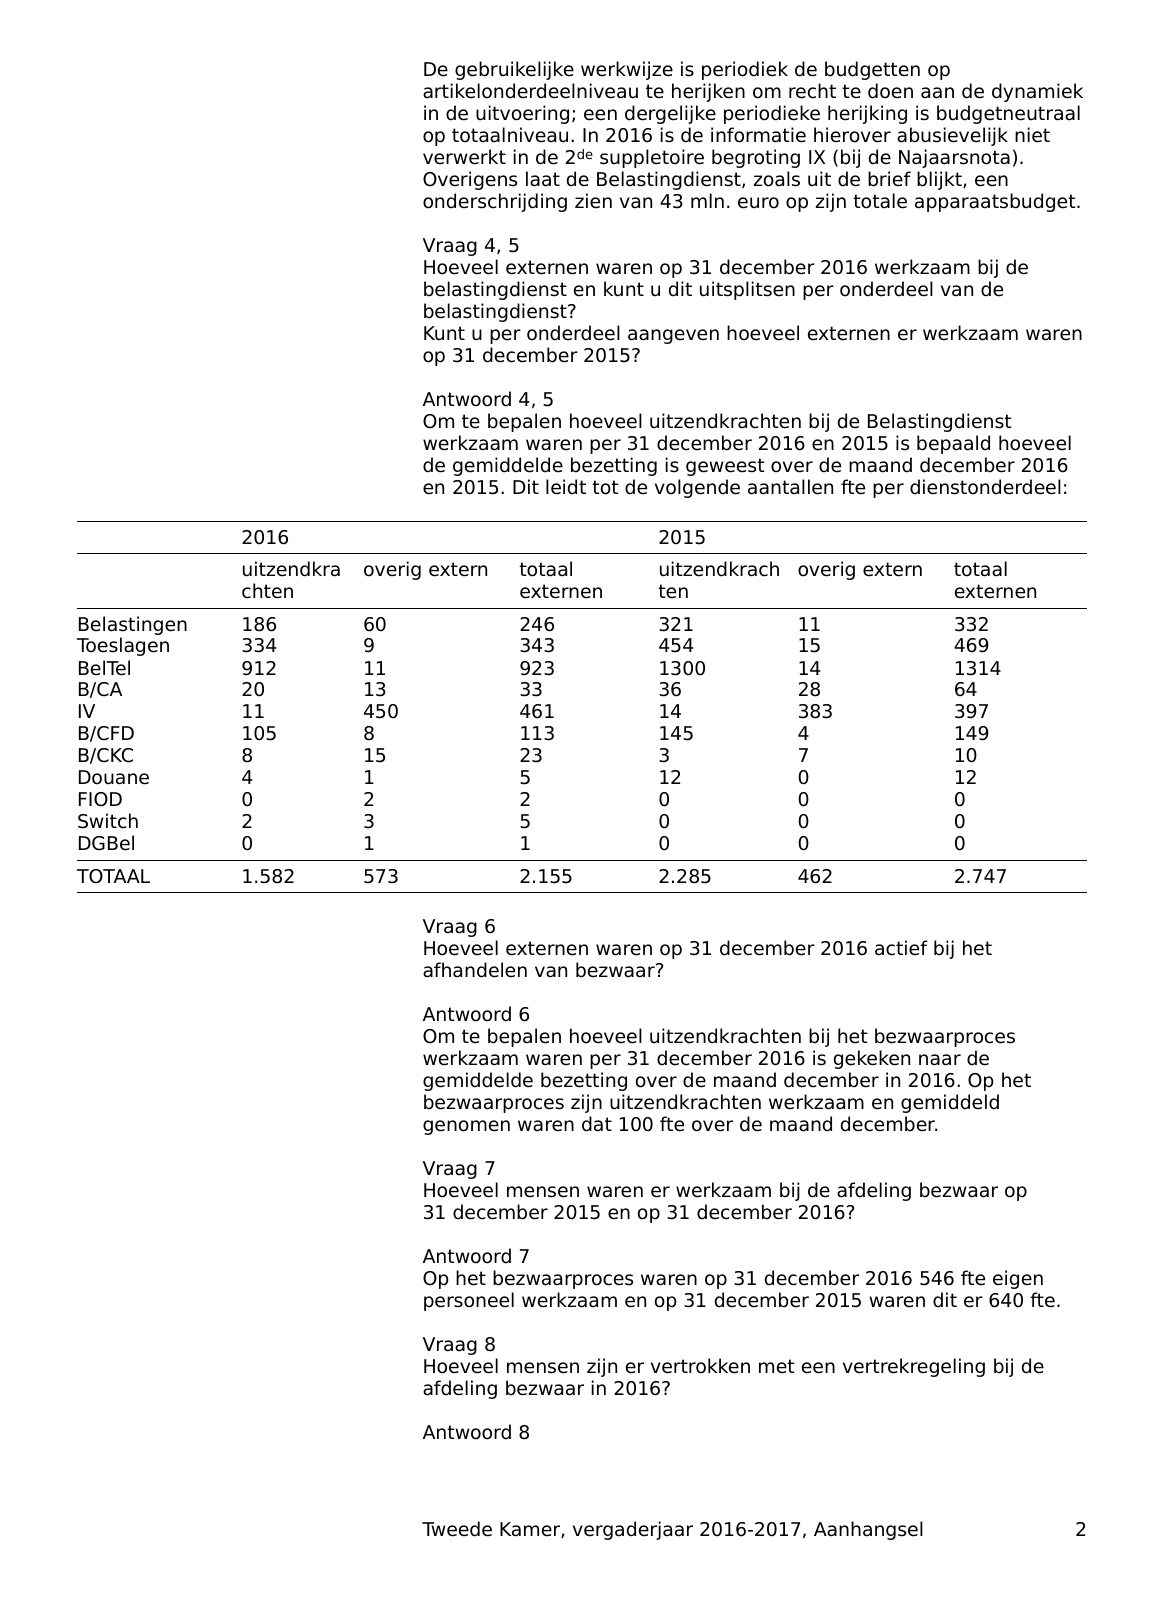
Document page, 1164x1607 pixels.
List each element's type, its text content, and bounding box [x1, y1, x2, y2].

text Om te bepalen hoeveel uitzendkrachten bij het bezwaarproces werkzaam waren per 31 december 2016 is gekeken naar de gemiddelde bezetting over de maand december in 2016. Op het bezwaarproces zijn uitzendkrachten werkzaam en gemiddeld genomen waren dat 100 fte over de maand december. [422, 1026, 1087, 1136]
table_cell 0 [235, 789, 357, 811]
table_cell 383 [791, 701, 948, 723]
text Hoeveel mensen waren er werkzaam bij de afdeling bezwaar op 31 december 2015 en op 31 december 2016? [422, 1180, 1087, 1224]
table_cell 14 [791, 658, 948, 679]
text Vraag 4, 5 [422, 235, 1087, 257]
table_cell 14 [652, 701, 791, 723]
table_header 2015 [652, 522, 1087, 553]
table_cell 1300 [652, 658, 791, 679]
table_cell 5 [513, 811, 652, 833]
table_cell 1.582 [235, 861, 357, 892]
table_cell 15 [357, 745, 513, 767]
table_cell 469 [948, 635, 1087, 657]
table_cell BelTel [77, 658, 235, 679]
table_cell 113 [513, 723, 652, 745]
table_cell 1314 [948, 658, 1087, 679]
text Hoeveel externen waren op 31 december 2016 actief bij het afhandelen van bezwaar? [422, 937, 1087, 981]
table_cell B/CFD [77, 723, 235, 745]
table_cell totaal externen [513, 554, 652, 608]
table_cell Douane [77, 767, 235, 789]
table_cell 0 [652, 811, 791, 833]
text Antwoord 6 [422, 1004, 1087, 1026]
table_cell 64 [948, 679, 1087, 701]
table_cell totaal externen [948, 554, 1087, 608]
text Om te bepalen hoeveel uitzendkrachten bij de Belastingdienst werkzaam waren per 31 december 2016 en 2015 is bepaald hoeveel de gemiddelde bezetting is geweest over de maand december 2016 en 2015. Dit leidt tot de volgende aantallen fte per dienstonderdeel: [422, 411, 1087, 499]
table_cell 0 [652, 833, 791, 860]
table_cell 28 [791, 679, 948, 701]
table_cell 3 [652, 745, 791, 767]
table_cell uitzendkrachten [235, 554, 357, 608]
table_cell 5 [513, 767, 652, 789]
text Vraag 7 [422, 1158, 1087, 1180]
table_cell 1 [357, 767, 513, 789]
table_cell 912 [235, 658, 357, 679]
text Vraag 8 [422, 1334, 1087, 1356]
table_cell 20 [235, 679, 357, 701]
table_cell 2 [513, 789, 652, 811]
table_cell 0 [235, 833, 357, 860]
table_cell FIOD [77, 789, 235, 811]
table_cell Toeslagen [77, 635, 235, 657]
table_cell 343 [513, 635, 652, 657]
table_cell uitzendkrachten [652, 554, 791, 608]
table_cell B/CKC [77, 745, 235, 767]
table_cell 2.155 [513, 861, 652, 892]
table_cell 454 [652, 635, 791, 657]
table_cell Belastingen [77, 609, 235, 635]
table_cell 1 [357, 833, 513, 860]
table_cell 60 [357, 609, 513, 635]
table_cell 0 [652, 789, 791, 811]
table_cell [77, 554, 235, 608]
table_cell Switch [77, 811, 235, 833]
text De gebruikelijke werkwijze is periodiek de budgetten op artikelonderdeelniveau te herijken om recht te doen aan de dynamiek in de uitvoering; een dergelijke periodieke herijking is budgetneutraal op totaalniveau. In 2016 is de informatie hierover abusievelijk niet verwerkt in de 2de suppletoire begroting IX (bij de Najaarsnota). [422, 59, 1087, 169]
text Hoeveel externen waren op 31 december 2016 werkzaam bij de belastingdienst en kunt u dit uitsplitsen per onderdeel van de belastingdienst? [422, 257, 1087, 323]
table_cell 2 [357, 789, 513, 811]
table_cell 11 [357, 658, 513, 679]
table_cell 397 [948, 701, 1087, 723]
table_cell 2.285 [652, 861, 791, 892]
table_cell 450 [357, 701, 513, 723]
table_cell 0 [948, 811, 1087, 833]
table_cell 246 [513, 609, 652, 635]
table_cell 321 [652, 609, 791, 635]
table_cell 0 [791, 833, 948, 860]
table_cell 11 [791, 609, 948, 635]
table_cell 332 [948, 609, 1087, 635]
table_cell 13 [357, 679, 513, 701]
table_cell 4 [235, 767, 357, 789]
table_cell 0 [791, 767, 948, 789]
table_cell 23 [513, 745, 652, 767]
table_cell 334 [235, 635, 357, 657]
table_cell 9 [357, 635, 513, 657]
table_cell DGBel [77, 833, 235, 860]
text Antwoord 4, 5 [422, 389, 1087, 411]
table_cell 923 [513, 658, 652, 679]
text Hoeveel mensen zijn er vertrokken met een vertrekregeling bij de afdeling bezwaar in 2016? [422, 1356, 1087, 1400]
table_cell 186 [235, 609, 357, 635]
table_cell 12 [652, 767, 791, 789]
table_cell 145 [652, 723, 791, 745]
table_cell IV [77, 701, 235, 723]
table_cell overig extern [357, 554, 513, 608]
table_cell TOTAAL [77, 861, 235, 892]
table_cell 2 [235, 811, 357, 833]
table_cell 0 [948, 789, 1087, 811]
table_cell 3 [357, 811, 513, 833]
table_cell 33 [513, 679, 652, 701]
table_cell 149 [948, 723, 1087, 745]
table_cell 0 [791, 811, 948, 833]
text Overigens laat de Belastingdienst, zoals uit de brief blijkt, een onderschrijding zien van 43 mln. euro op zijn totale apparaatsbudget. [422, 169, 1087, 213]
table_cell 12 [948, 767, 1087, 789]
text Vraag 6 [422, 916, 1087, 937]
table_cell 36 [652, 679, 791, 701]
table_cell 2.747 [948, 861, 1087, 892]
table_cell 4 [791, 723, 948, 745]
table_cell 8 [235, 745, 357, 767]
table_cell 0 [791, 789, 948, 811]
table_cell 462 [791, 861, 948, 892]
table_cell 573 [357, 861, 513, 892]
table_cell overig extern [791, 554, 948, 608]
text Op het bezwaarproces waren op 31 december 2016 546 fte eigen personeel werkzaam en op 31 december 2015 waren dit er 640 fte. [422, 1268, 1087, 1312]
table_cell 105 [235, 723, 357, 745]
table_cell 7 [791, 745, 948, 767]
table_cell 11 [235, 701, 357, 723]
text Antwoord 8 [422, 1422, 1087, 1444]
table_header 2016 [235, 522, 652, 553]
table_cell 8 [357, 723, 513, 745]
table_cell B/CA [77, 679, 235, 701]
table_cell 461 [513, 701, 652, 723]
text Kunt u per onderdeel aangeven hoeveel externen er werkzaam waren op 31 december 2015? [422, 323, 1087, 367]
text Antwoord 7 [422, 1246, 1087, 1268]
table_header [77, 522, 235, 553]
table_cell 10 [948, 745, 1087, 767]
table_cell 0 [948, 833, 1087, 860]
table_cell 1 [513, 833, 652, 860]
table_cell 15 [791, 635, 948, 657]
